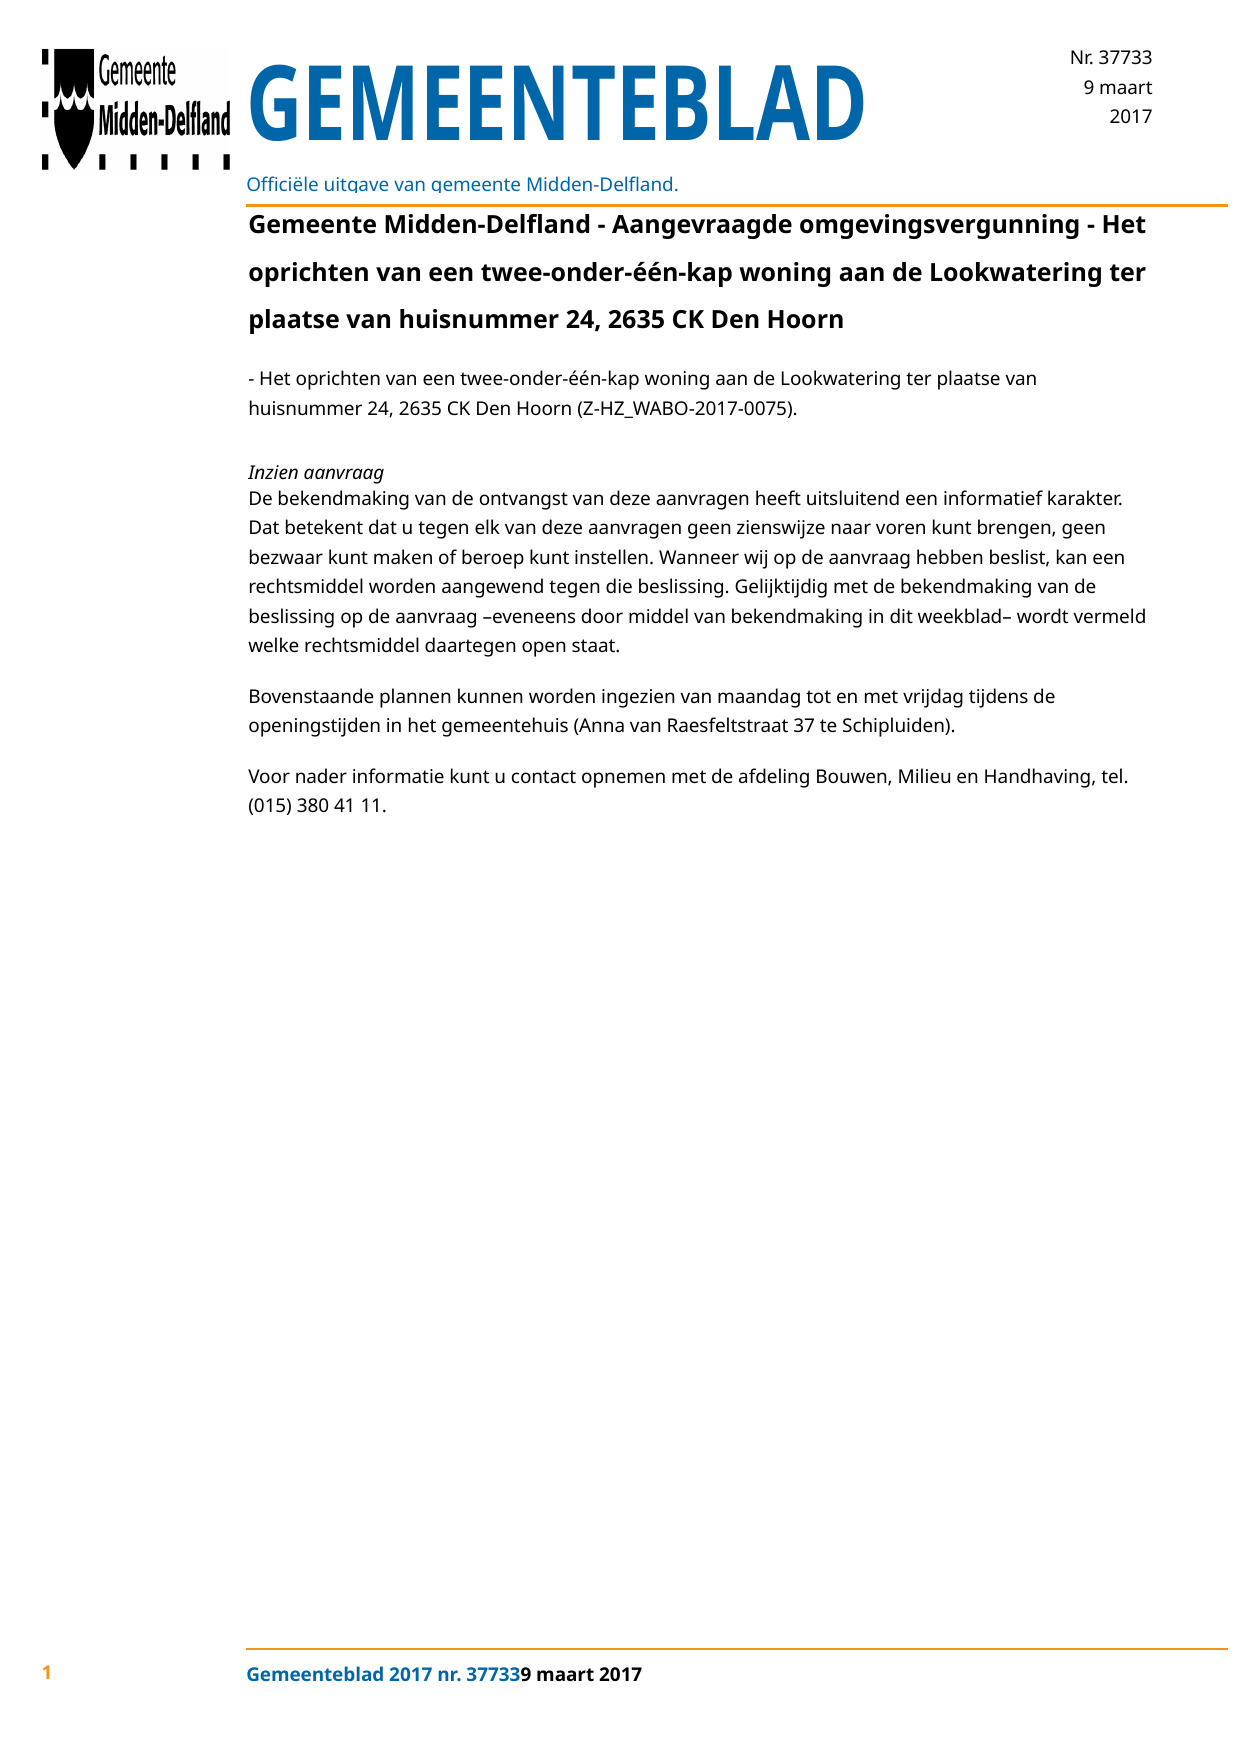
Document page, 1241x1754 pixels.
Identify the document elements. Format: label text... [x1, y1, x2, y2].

text Voor nader informatie kunt u contact opnemen met de afdeling Bouwen, Milieu en Handhaving, tel. (015) 380 41 11. [248, 763, 1152, 818]
text Inzien aanvraag [248, 459, 1152, 485]
text - Het oprichten van een twee-onder-één-kap woning aan de Lookwatering ter plaatse van huisnummer 24, 2635 CK Den Hoorn (Z-HZ_WABO-2017-0075). [248, 366, 1152, 421]
text De bekendmaking van de ontvangst van deze aanvragen heeft uitsluitend een informatief karakter. Dat betekent dat u tegen elk van deze aanvragen geen zienswijze naar voren kunt brengen, geen bezwaar kunt maken of beroep kunt instellen. Wanneer wij op de aanvraag hebben beslist, kan een rechtsmiddel worden aangewend tegen die beslissing. Gelijktijdig met de bekendmaking van de beslissing op de aanvraag –eveneens door middel van bekendmaking in dit weekblad– wordt vermeld welke rechtsmiddel daartegen open staat. [248, 485, 1152, 658]
picture [41, 47, 231, 172]
text Gemeente Midden-Delfland - Aangevraagde omgevingsvergunning - Het oprichten van een twee-onder-één-kap woning aan de Lookwatering ter plaatse van huisnummer 24, 2635 CK Den Hoorn [248, 207, 1152, 336]
text Bovenstaande plannen kunnen worden ingezien van maandag tot en met vrijdag tijdens de openingstijden in het gemeentehuis (Anna van Raesfeltstraat 37 te Schipluiden). [248, 683, 1152, 738]
